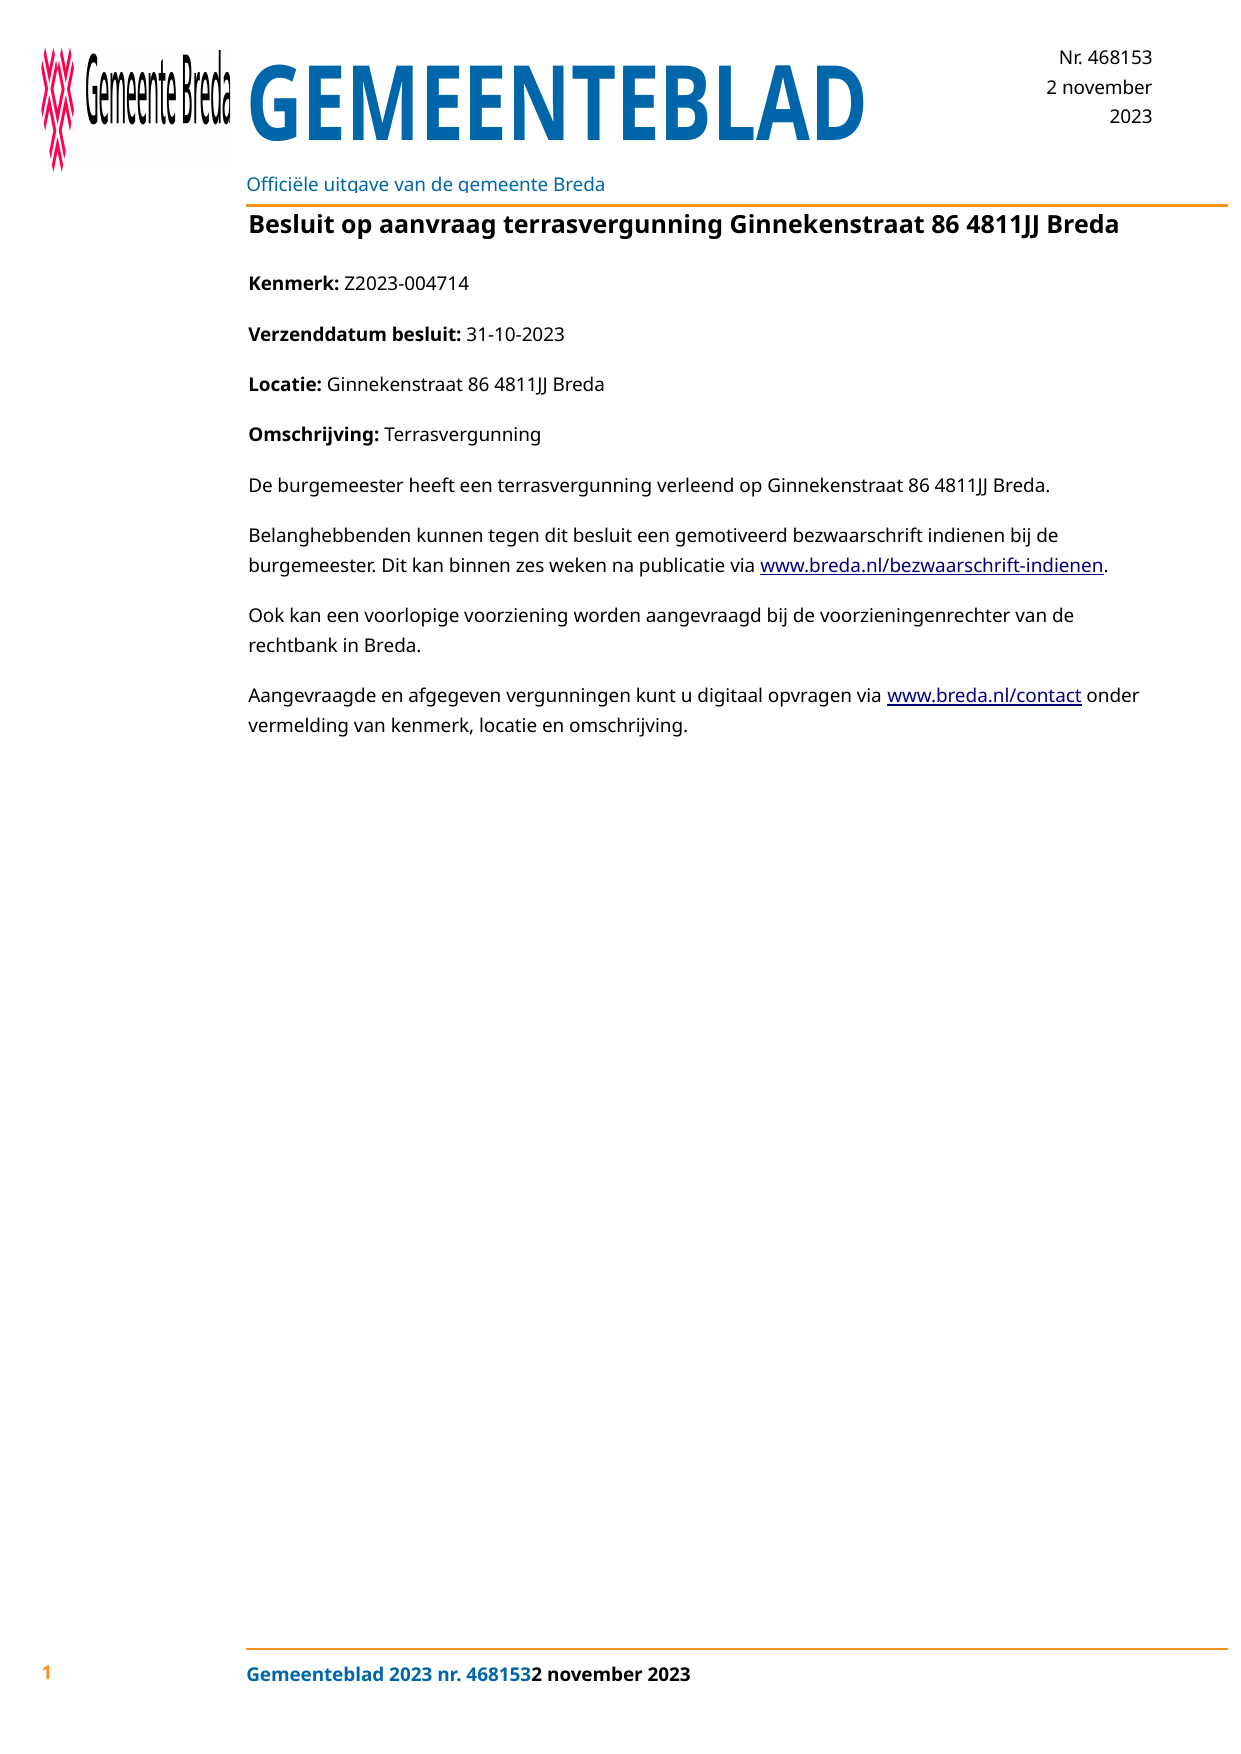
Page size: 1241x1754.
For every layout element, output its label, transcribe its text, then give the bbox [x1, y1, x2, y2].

text Kenmerk: Z2023-004714 [248, 270, 1152, 296]
text Locatie: Ginnekenstraat 86 4811JJ Breda [248, 371, 1152, 397]
text De burgemeester heeft een terrasvergunning verleend op Ginnekenstraat 86 4811JJ Breda. [248, 472, 1152, 498]
text Aangevraagde en afgegeven vergunningen kunt u digitaal opvragen via www.breda.nl/contact onder vermelding van kenmerk, locatie en omschrijving. [248, 682, 1152, 738]
text Verzenddatum besluit: 31-10-2023 [248, 321, 1152, 346]
text Belanghebbenden kunnen tegen dit besluit een gemotiveerd bezwaarschrift indienen bij de burgemeester. Dit kan binnen zes weken na publicatie via www.breda.nl/bezwaarschrift-indienen. [248, 522, 1152, 578]
text Omschrijving: Terrasvergunning [248, 422, 1152, 447]
text Besluit op aanvraag terrasvergunning Ginnekenstraat 86 4811JJ Breda [248, 207, 1152, 241]
text Ook kan een voorlopige voorziening worden aangevraagd bij de voorzieningenrechter van de rechtbank in Breda. [248, 602, 1152, 658]
picture [41, 47, 231, 172]
